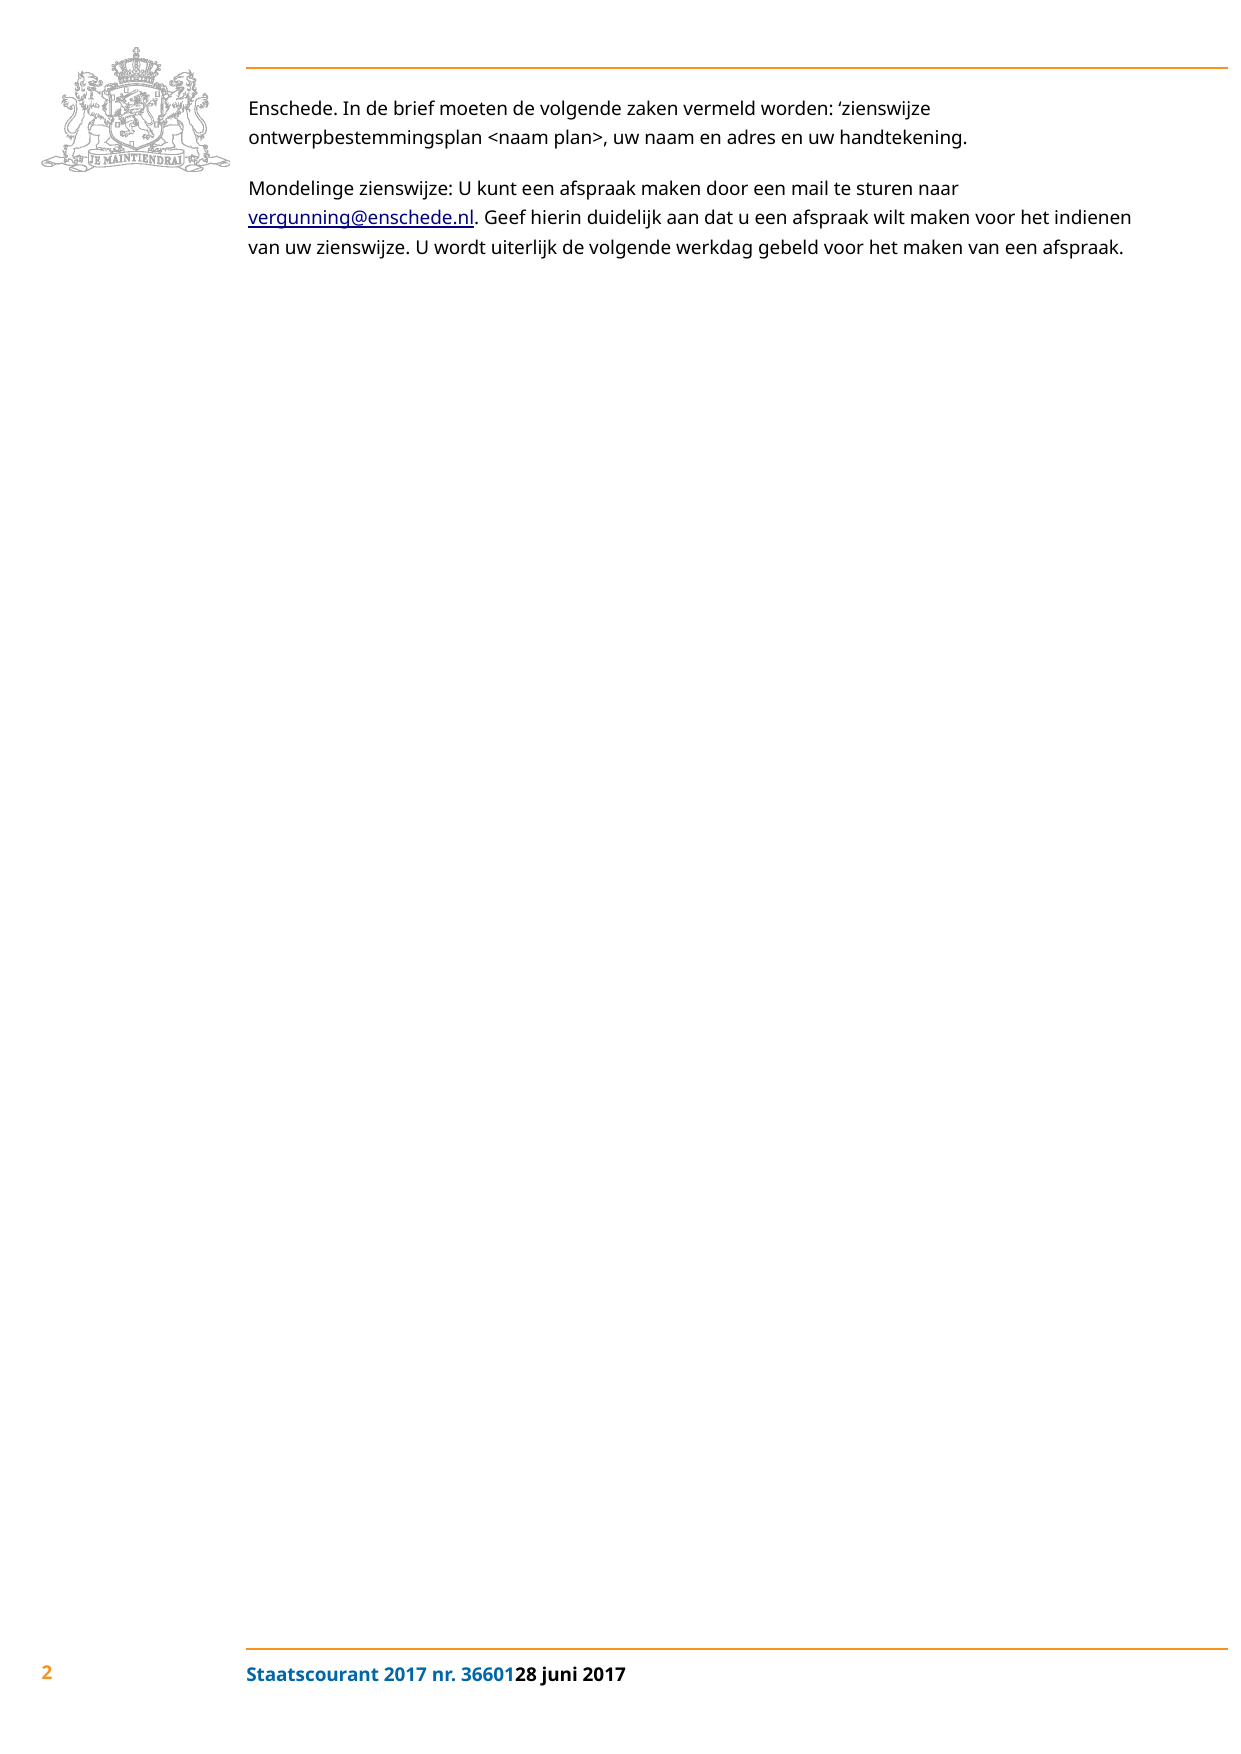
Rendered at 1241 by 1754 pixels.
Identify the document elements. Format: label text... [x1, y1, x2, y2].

picture [41, 47, 231, 172]
text Mondelinge zienswijze: U kunt een afspraak maken door een mail te sturen naar vergunning@enschede.nl. Geef hierin duidelijk aan dat u een afspraak wilt maken voor het indienen van uw zienswijze. U wordt uiterlijk de volgende werkdag gebeld voor het maken van een afspraak. [248, 175, 1152, 260]
text Enschede. In de brief moeten de volgende zaken vermeld worden: ‘zienswijze ontwerpbestemmingsplan <naam plan>, uw naam en adres en uw handtekening. [248, 95, 1152, 150]
